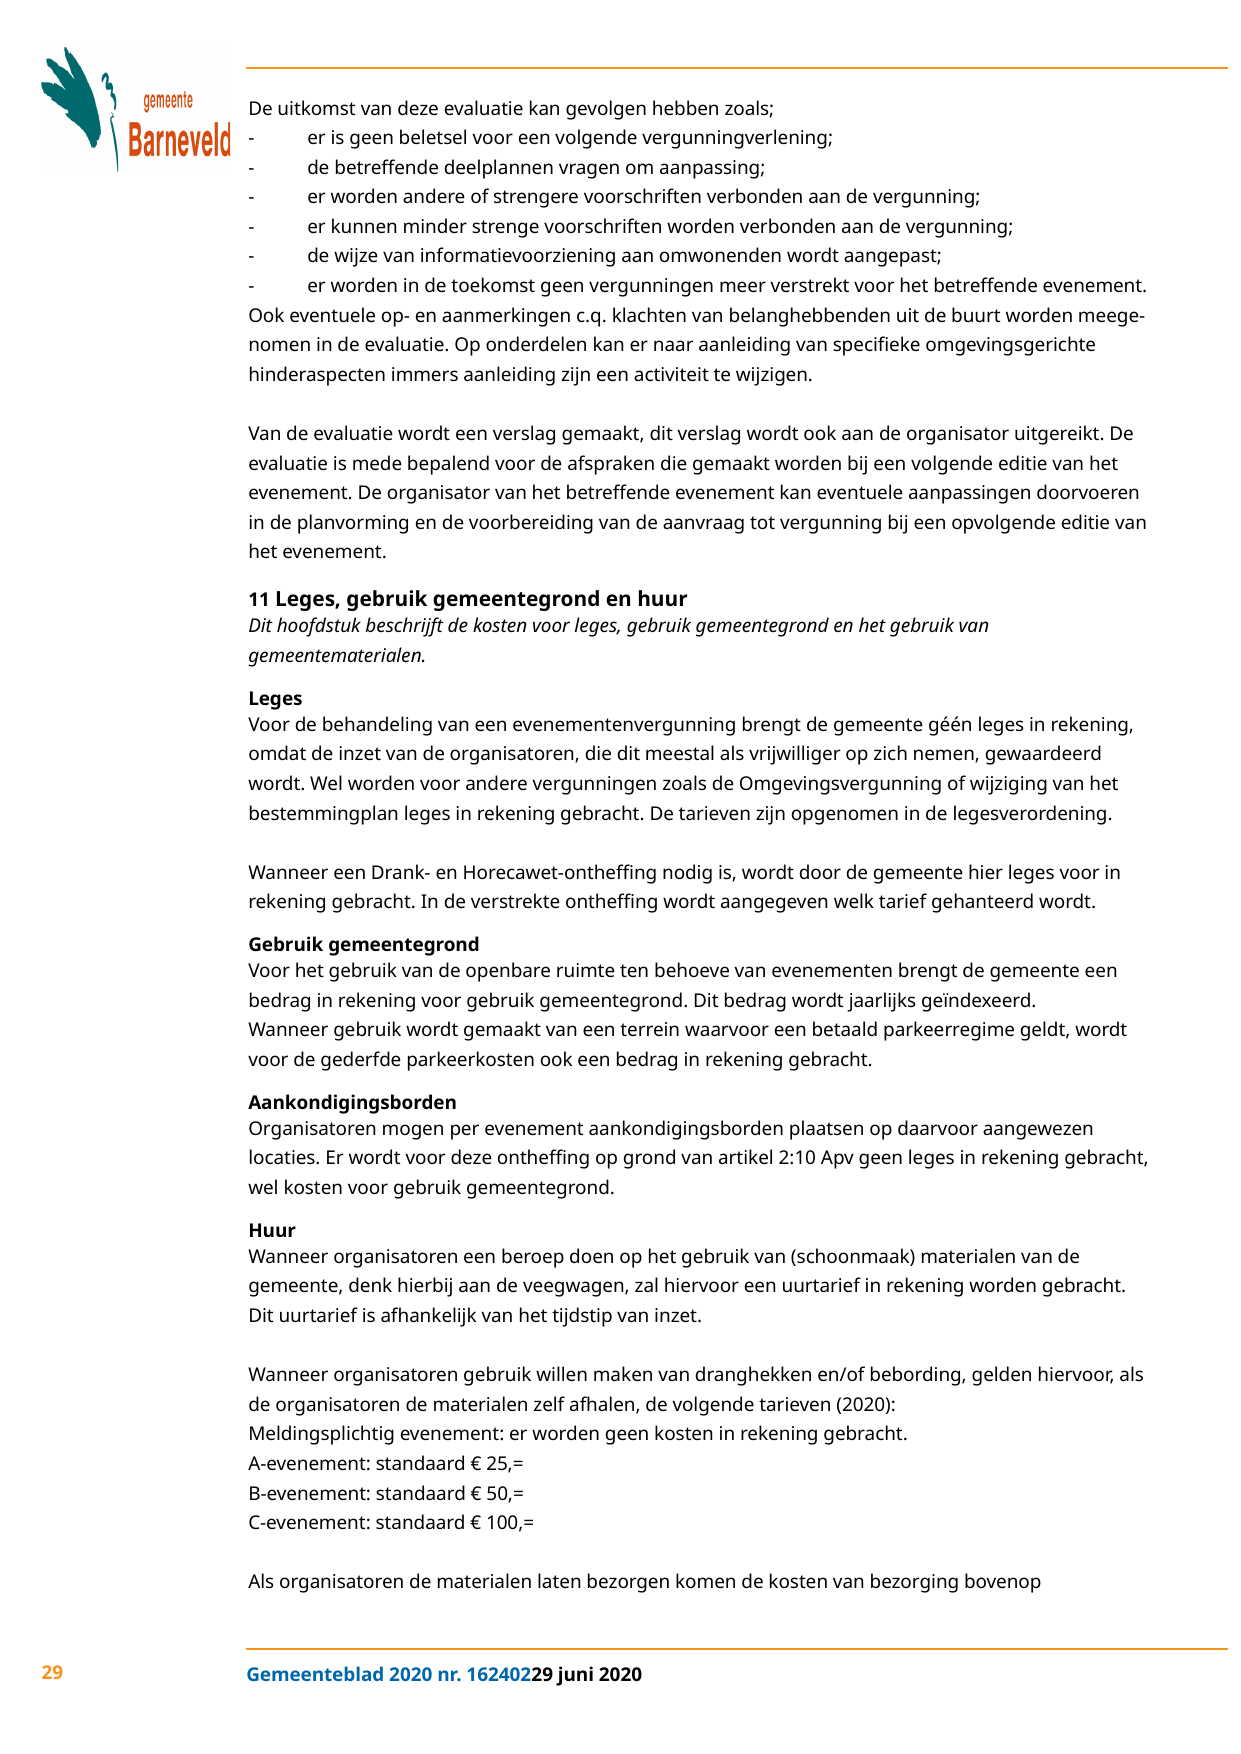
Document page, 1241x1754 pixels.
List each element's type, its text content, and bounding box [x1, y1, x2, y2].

list er worden andere of strengere voorschriften verbonden aan de vergunning; [248, 183, 1152, 209]
text 11 Leges, gebruik gemeentegrond en huur [248, 584, 1152, 613]
text Huur [248, 1217, 1152, 1243]
text Wanneer organisatoren een beroep doen op het gebruik van (schoonmaak) materialen van de gemeente, denk hierbij aan de veegwagen, zal hiervoor een uurtarief in rekening worden gebracht. Dit uurtarief is afhankelijk van het tijdstip van inzet. [248, 1243, 1152, 1328]
text Organisatoren mogen per evenement aankondigingsborden plaatsen op daarvoor aangewezen locaties. Er wordt voor deze ontheffing op grond van artikel 2:10 Apv geen leges in rekening gebracht, wel kosten voor gebruik gemeentegrond. [248, 1115, 1152, 1200]
list de wijze van informatievoorziening aan omwonenden wordt aangepast; [248, 243, 1152, 268]
text Ook eventuele op- en aanmerkingen c.q. klachten van belanghebbenden uit de buurt worden meege-nomen in de evaluatie. Op onderdelen kan er naar aanleiding van specifieke omgevingsgerichte hinderaspecten immers aanleiding zijn een activiteit te wijzigen. [248, 302, 1152, 387]
list de betreffende deelplannen vragen om aanpassing; [248, 154, 1152, 180]
text Leges [248, 685, 1152, 711]
picture [41, 47, 231, 172]
text Wanneer gebruik wordt gemaakt van een terrein waarvoor een betaald parkeerregime geldt, wordt voor de gederfde parkeerkosten ook een bedrag in rekening gebracht. [248, 1017, 1152, 1072]
text Wanneer een Drank- en Horecawet-ontheffing nodig is, wordt door de gemeente hier leges voor in rekening gebracht. In de verstrekte ontheffing wordt aangegeven welk tarief gehanteerd wordt. [248, 859, 1152, 914]
text Voor de behandeling van een evenementenvergunning brengt de gemeente géén leges in rekening, omdat de inzet van de organisatoren, die dit meestal als vrijwilliger op zich nemen, gewaardeerd wordt. Wel worden voor andere vergunningen zoals de Omgevingsvergunning of wijziging van het bestemmingplan leges in rekening gebracht. De tarieven zijn opgenomen in de legesverordening. [248, 711, 1152, 826]
text Als organisatoren de materialen laten bezorgen komen de kosten van bezorging bovenop [248, 1568, 1152, 1594]
text Wanneer organisatoren gebruik willen maken van dranghekken en/of bebording, gelden hiervoor, als de organisatoren de materialen zelf afhalen, de volgende tarieven (2020): [248, 1361, 1152, 1417]
text B-evenement: standaard € 50,= [248, 1480, 1152, 1505]
text Van de evaluatie wordt een verslag gemaakt, dit verslag wordt ook aan de organisator uitgereikt. De evaluatie is mede bepalend voor de afspraken die gemaakt worden bij een volgende editie van het evenement. De organisator van het betreffende evenement kan eventuele aanpassingen doorvoeren in de planvorming en de voorbereiding van de aanvraag tot vergunning bij een opvolgende editie van het evenement. [248, 420, 1152, 564]
text De uitkomst van deze evaluatie kan gevolgen hebben zoals; [248, 95, 1152, 121]
text Aankondigingsborden [248, 1089, 1152, 1115]
list er is geen beletsel voor een volgende vergunningverlening; [248, 124, 1152, 150]
text Meldingsplichtig evenement: er worden geen kosten in rekening gebracht. [248, 1421, 1152, 1446]
text C-evenement: standaard € 100,= [248, 1509, 1152, 1535]
text A-evenement: standaard € 25,= [248, 1450, 1152, 1476]
list er kunnen minder strenge voorschriften worden verbonden aan de vergunning; [248, 213, 1152, 239]
text Gebruik gemeentegrond [248, 932, 1152, 957]
list er worden in de toekomst geen vergunningen meer verstrekt voor het betreffende evenement. [248, 272, 1152, 298]
text Voor het gebruik van de openbare ruimte ten behoeve van evenementen brengt de gemeente een bedrag in rekening voor gebruik gemeentegrond. Dit bedrag wordt jaarlijks geïndexeerd. [248, 957, 1152, 1013]
text Dit hoofdstuk beschrijft de kosten voor leges, gebruik gemeentegrond en het gebruik van gemeentematerialen. [248, 613, 1152, 668]
